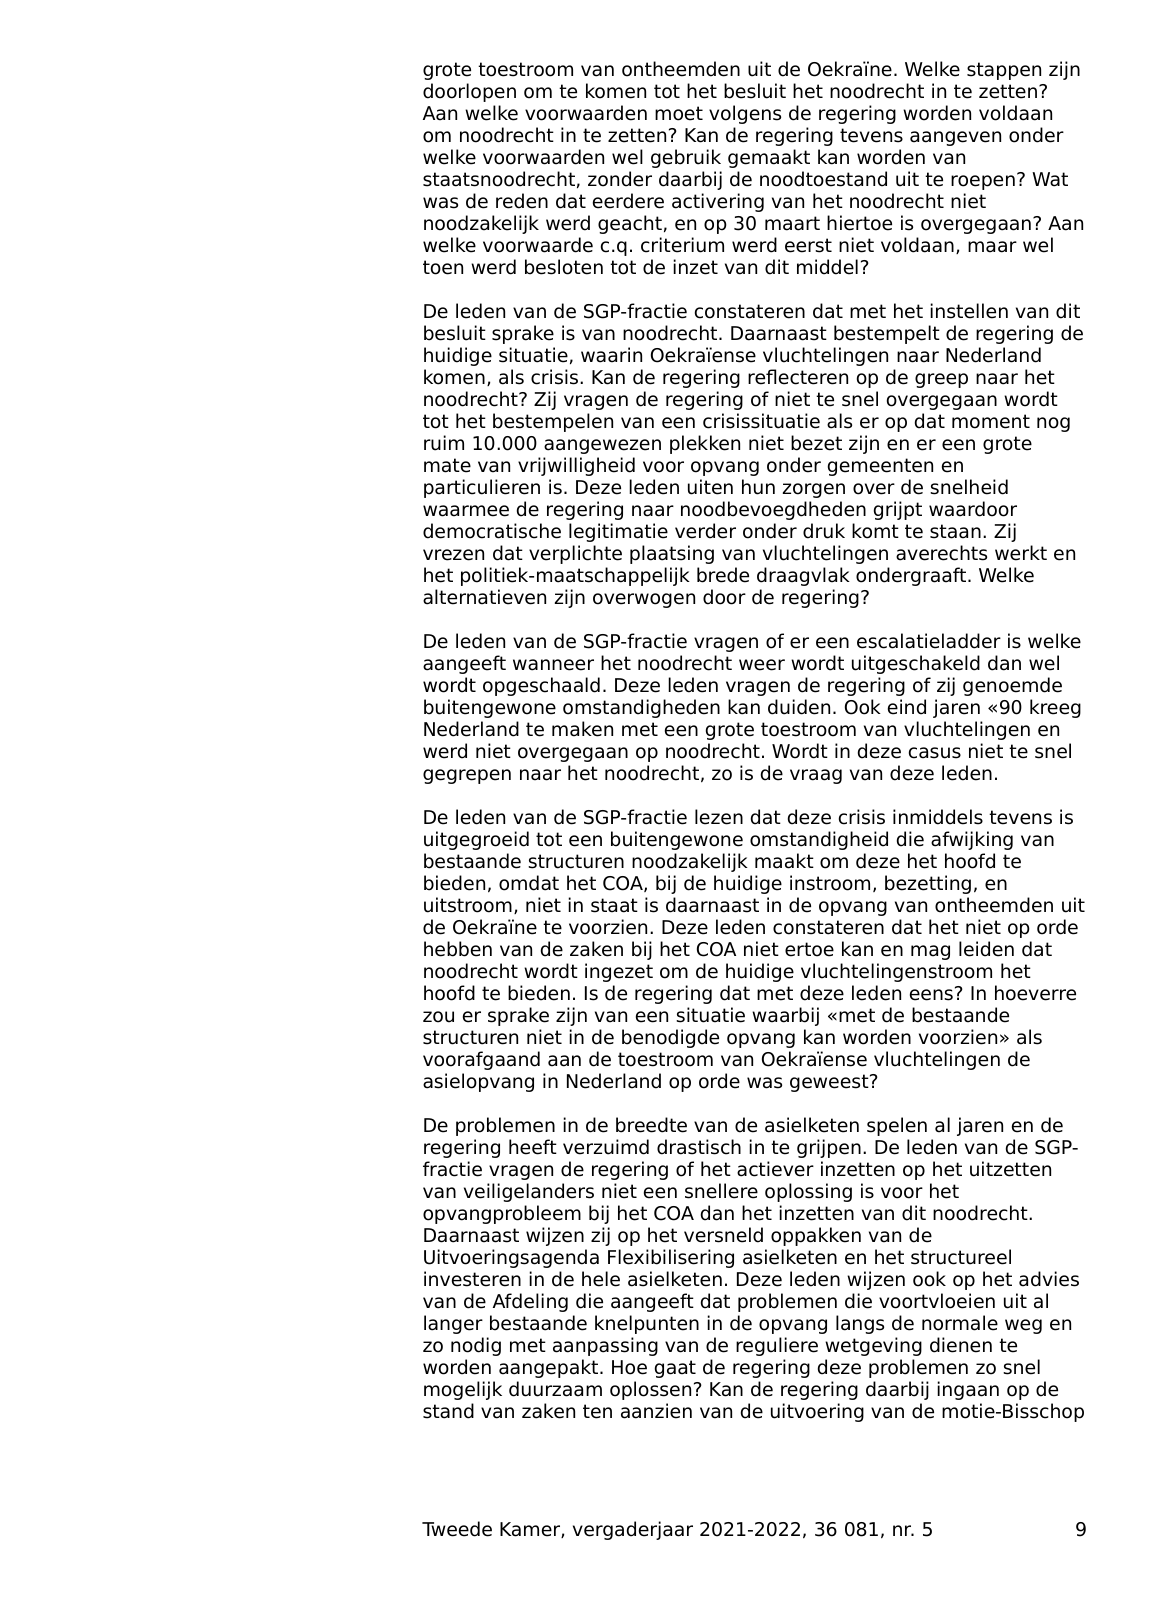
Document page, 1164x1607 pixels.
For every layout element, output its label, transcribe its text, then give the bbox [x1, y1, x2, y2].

text De leden van de SGP-fractie vragen of er een escalatieladder is welke aangeeft wanneer het noodrecht weer wordt uitgeschakeld dan wel wordt opgeschaald. Deze leden vragen de regering of zij genoemde buitengewone omstandigheden kan duiden. Ook eind jaren «90 kreeg Nederland te maken met een grote toestroom van vluchtelingen en werd niet overgegaan op noodrecht. Wordt in deze casus niet te snel gegrepen naar het noodrecht, zo is de vraag van deze leden. [422, 631, 1087, 785]
text De leden van de SGP-fractie constateren dat met het instellen van dit besluit sprake is van noodrecht. Daarnaast bestempelt de regering de huidige situatie, waarin Oekraïense vluchtelingen naar Nederland komen, als crisis. Kan de regering reflecteren op de greep naar het noodrecht? Zij vragen de regering of niet te snel overgegaan wordt tot het bestempelen van een crisissituatie als er op dat moment nog ruim 10.000 aangewezen plekken niet bezet zijn en er een grote mate van vrijwilligheid voor opvang onder gemeenten en particulieren is. Deze leden uiten hun zorgen over de snelheid waarmee de regering naar noodbevoegdheden grijpt waardoor democratische legitimatie verder onder druk komt te staan. Zij vrezen dat verplichte plaatsing van vluchtelingen averechts werkt en het politiek-maatschappelijk brede draagvlak ondergraaft. Welke alternatieven zijn overwogen door de regering? [422, 301, 1087, 609]
text De problemen in de breedte van de asielketen spelen al jaren en de regering heeft verzuimd drastisch in te grijpen. De leden van de SGP-fractie vragen de regering of het actiever inzetten op het uitzetten van veiligelanders niet een snellere oplossing is voor het opvangprobleem bij het COA dan het inzetten van dit noodrecht. Daarnaast wijzen zij op het versneld oppakken van de Uitvoeringsagenda Flexibilisering asielketen en het structureel investeren in de hele asielketen. Deze leden wijzen ook op het advies van de Afdeling die aangeeft dat problemen die voortvloeien uit al langer bestaande knelpunten in de opvang langs de normale weg en zo nodig met aanpassing van de reguliere wetgeving dienen te worden aangepakt. Hoe gaat de regering deze problemen zo snel mogelijk duurzaam oplossen? Kan de regering daarbij ingaan op de stand van zaken ten aanzien van de uitvoering van de motie-Bisschop [422, 1115, 1087, 1423]
text De leden van de SGP-fractie lezen dat deze crisis inmiddels tevens is uitgegroeid tot een buitengewone omstandigheid die afwijking van bestaande structuren noodzakelijk maakt om deze het hoofd te bieden, omdat het COA, bij de huidige instroom, bezetting, en uitstroom, niet in staat is daarnaast in de opvang van ontheemden uit de Oekraïne te voorzien. Deze leden constateren dat het niet op orde hebben van de zaken bij het COA niet ertoe kan en mag leiden dat noodrecht wordt ingezet om de huidige vluchtelingenstroom het hoofd te bieden. Is de regering dat met deze leden eens? In hoeverre zou er sprake zijn van een situatie waarbij «met de bestaande structuren niet in de benodigde opvang kan worden voorzien» als voorafgaand aan de toestroom van Oekraïense vluchtelingen de asielopvang in Nederland op orde was geweest? [422, 807, 1087, 1093]
text grote toestroom van ontheemden uit de Oekraïne. Welke stappen zijn doorlopen om te komen tot het besluit het noodrecht in te zetten? Aan welke voorwaarden moet volgens de regering worden voldaan om noodrecht in te zetten? Kan de regering tevens aangeven onder welke voorwaarden wel gebruik gemaakt kan worden van staatsnoodrecht, zonder daarbij de noodtoestand uit te roepen? Wat was de reden dat eerdere activering van het noodrecht niet noodzakelijk werd geacht, en op 30 maart hiertoe is overgegaan? Aan welke voorwaarde c.q. criterium werd eerst niet voldaan, maar wel toen werd besloten tot de inzet van dit middel? [422, 59, 1087, 279]
